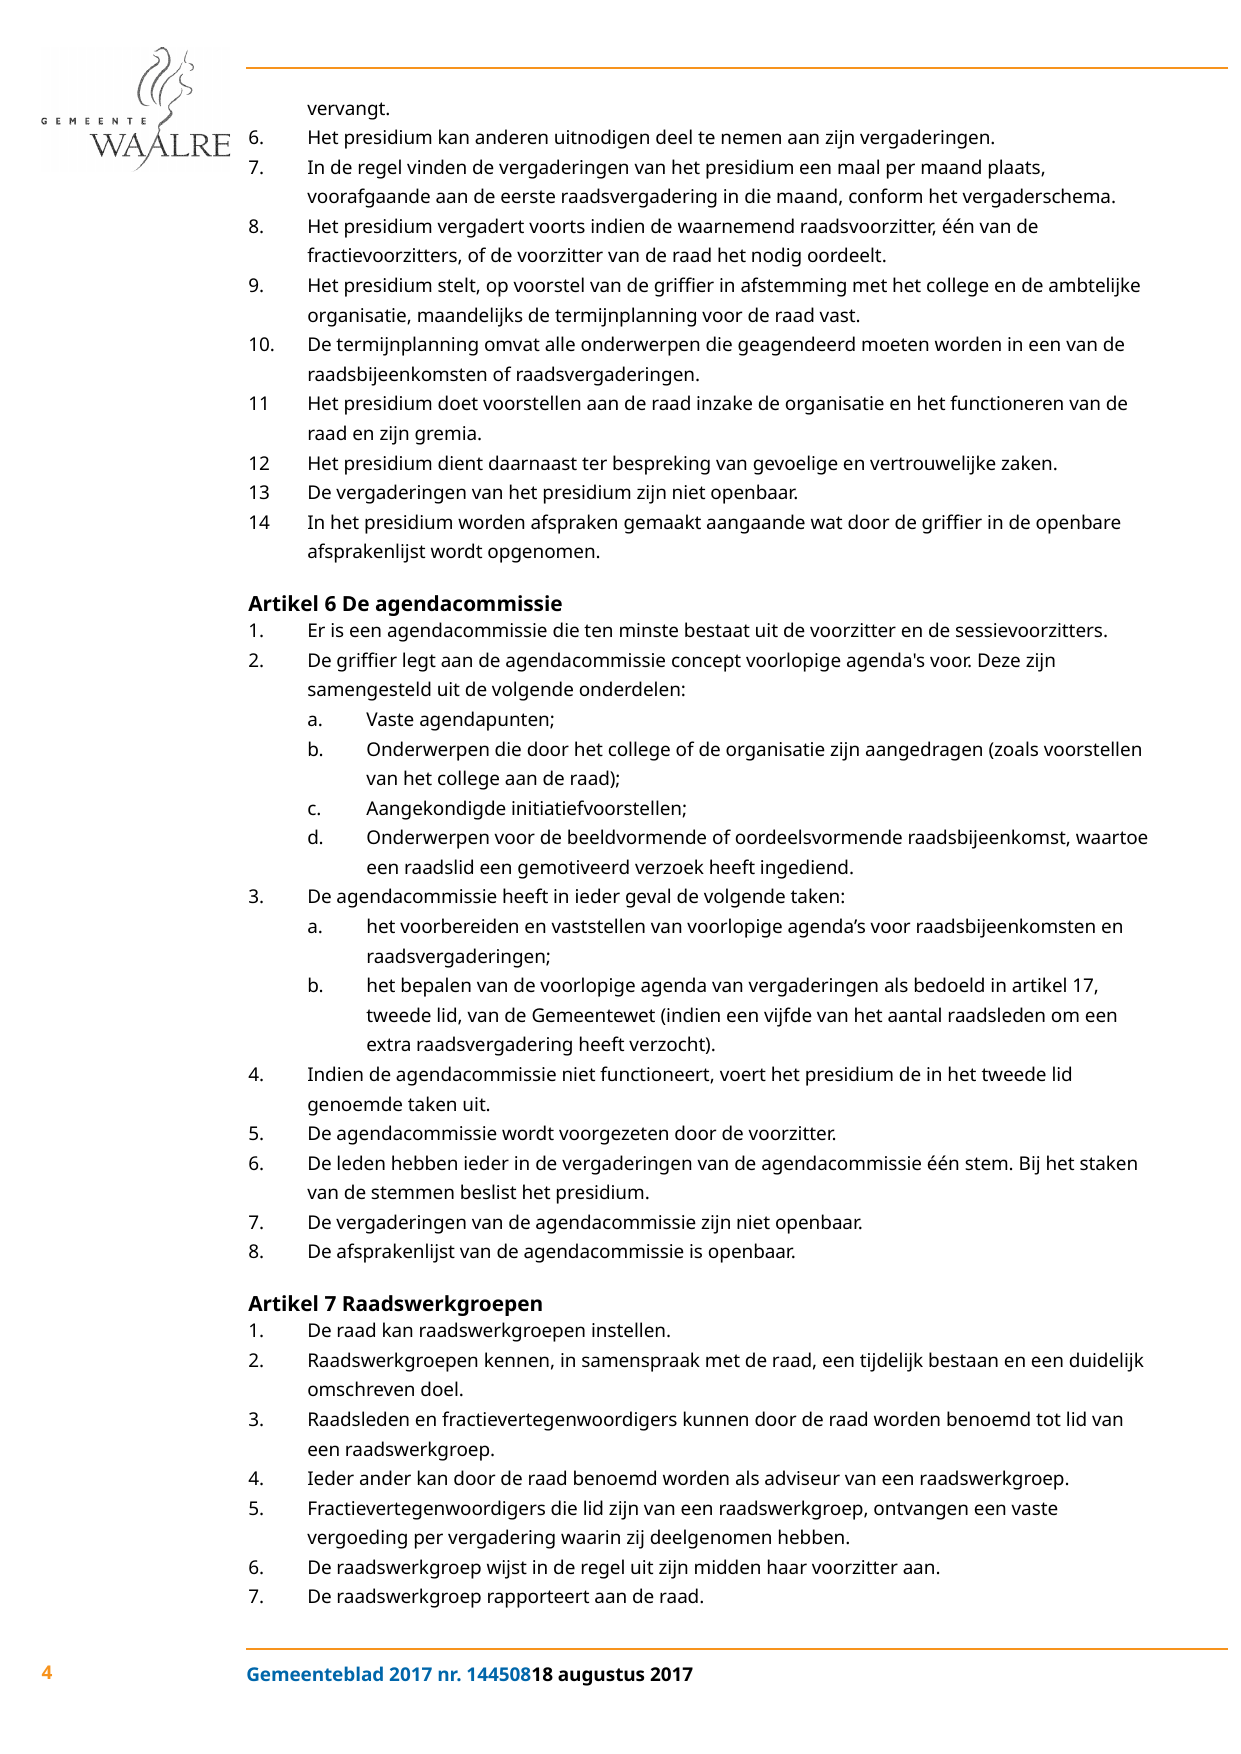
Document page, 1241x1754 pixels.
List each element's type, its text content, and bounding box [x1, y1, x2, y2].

text Artikel 7 Raadswerkgroepen [248, 1289, 1152, 1317]
list Het presidium vergadert voorts indien de waarnemend raadsvoorzitter, één van de fractievoorzitters, of de voorzitter van de raad het nodig oordeelt. [248, 213, 1152, 268]
list het voorbereiden en vaststellen van voorlopige agenda’s voor raadsbijeenkomsten en raadsvergaderingen; [307, 913, 1152, 968]
list De agendacommissie heeft in ieder geval de volgende taken: [248, 884, 1152, 909]
list De termijnplanning omvat alle onderwerpen die geagendeerd moeten worden in een van de raadsbijeenkomsten of raadsvergaderingen. [248, 331, 1152, 387]
text Artikel 6 De agendacommissie [248, 589, 1152, 617]
list Het presidium doet voorstellen aan de raad inzake de organisatie en het functioneren van de raad en zijn gremia. [248, 391, 1152, 446]
picture [41, 47, 231, 172]
list vervangt. [248, 95, 1152, 121]
list In de regel vinden de vergaderingen van het presidium een maal per maand plaats, voorafgaande aan de eerste raadsvergadering in die maand, conform het vergaderschema. [248, 154, 1152, 209]
list De raadswerkgroep rapporteert aan de raad. [248, 1584, 1152, 1609]
list Raadswerkgroepen kennen, in samenspraak met de raad, een tijdelijk bestaan en een duidelijk omschreven doel. [248, 1347, 1152, 1402]
list Het presidium kan anderen uitnodigen deel te nemen aan zijn vergaderingen. [248, 124, 1152, 150]
list De agendacommissie wordt voorgezeten door de voorzitter. [248, 1120, 1152, 1146]
list Onderwerpen die door het college of de organisatie zijn aangedragen (zoals voorstellen van het college aan de raad); [307, 736, 1152, 791]
list In het presidium worden afspraken gemaakt aangaande wat door de griffier in de openbare afsprakenlijst wordt opgenomen. [248, 509, 1152, 564]
list De griffier legt aan de agendacommissie concept voorlopige agenda's voor. Deze zijn samengesteld uit de volgende onderdelen: [248, 647, 1152, 702]
list De vergaderingen van het presidium zijn niet openbaar. [248, 479, 1152, 505]
list De raad kan raadswerkgroepen instellen. [248, 1317, 1152, 1343]
list Indien de agendacommissie niet functioneert, voert het presidium de in het tweede lid genoemde taken uit. [248, 1061, 1152, 1116]
list Het presidium stelt, op voorstel van de griffier in afstemming met het college en de ambtelijke organisatie, maandelijks de termijnplanning voor de raad vast. [248, 272, 1152, 328]
list De afsprakenlijst van de agendacommissie is openbaar. [248, 1239, 1152, 1264]
list De leden hebben ieder in de vergaderingen van de agendacommissie één stem. Bij het staken van de stemmen beslist het presidium. [248, 1150, 1152, 1205]
list Het presidium dient daarnaast ter bespreking van gevoelige en vertrouwelijke zaken. [248, 450, 1152, 476]
list Er is een agendacommissie die ten minste bestaat uit de voorzitter en de sessievoorzitters. [248, 617, 1152, 643]
list De vergaderingen van de agendacommissie zijn niet openbaar. [248, 1209, 1152, 1235]
list Raadsleden en fractievertegenwoordigers kunnen door de raad worden benoemd tot lid van een raadswerkgroep. [248, 1406, 1152, 1462]
list het bepalen van de voorlopige agenda van vergaderingen als bedoeld in artikel 17, tweede lid, van de Gemeentewet (indien een vijfde van het aantal raadsleden om een extra raadsvergadering heeft verzocht). [307, 972, 1152, 1057]
list Onderwerpen voor de beeldvormende of oordeelsvormende raadsbijeenkomst, waartoe een raadslid een gemotiveerd verzoek heeft ingediend. [307, 824, 1152, 880]
list De raadswerkgroep wijst in de regel uit zijn midden haar voorzitter aan. [248, 1554, 1152, 1580]
list Aangekondigde initiatiefvoorstellen; [307, 795, 1152, 821]
list Ieder ander kan door de raad benoemd worden als adviseur van een raadswerkgroep. [248, 1465, 1152, 1491]
list Fractievertegenwoordigers die lid zijn van een raadswerkgroep, ontvangen een vaste vergoeding per vergadering waarin zij deelgenomen hebben. [248, 1495, 1152, 1550]
list Vaste agendapunten; [307, 706, 1152, 732]
